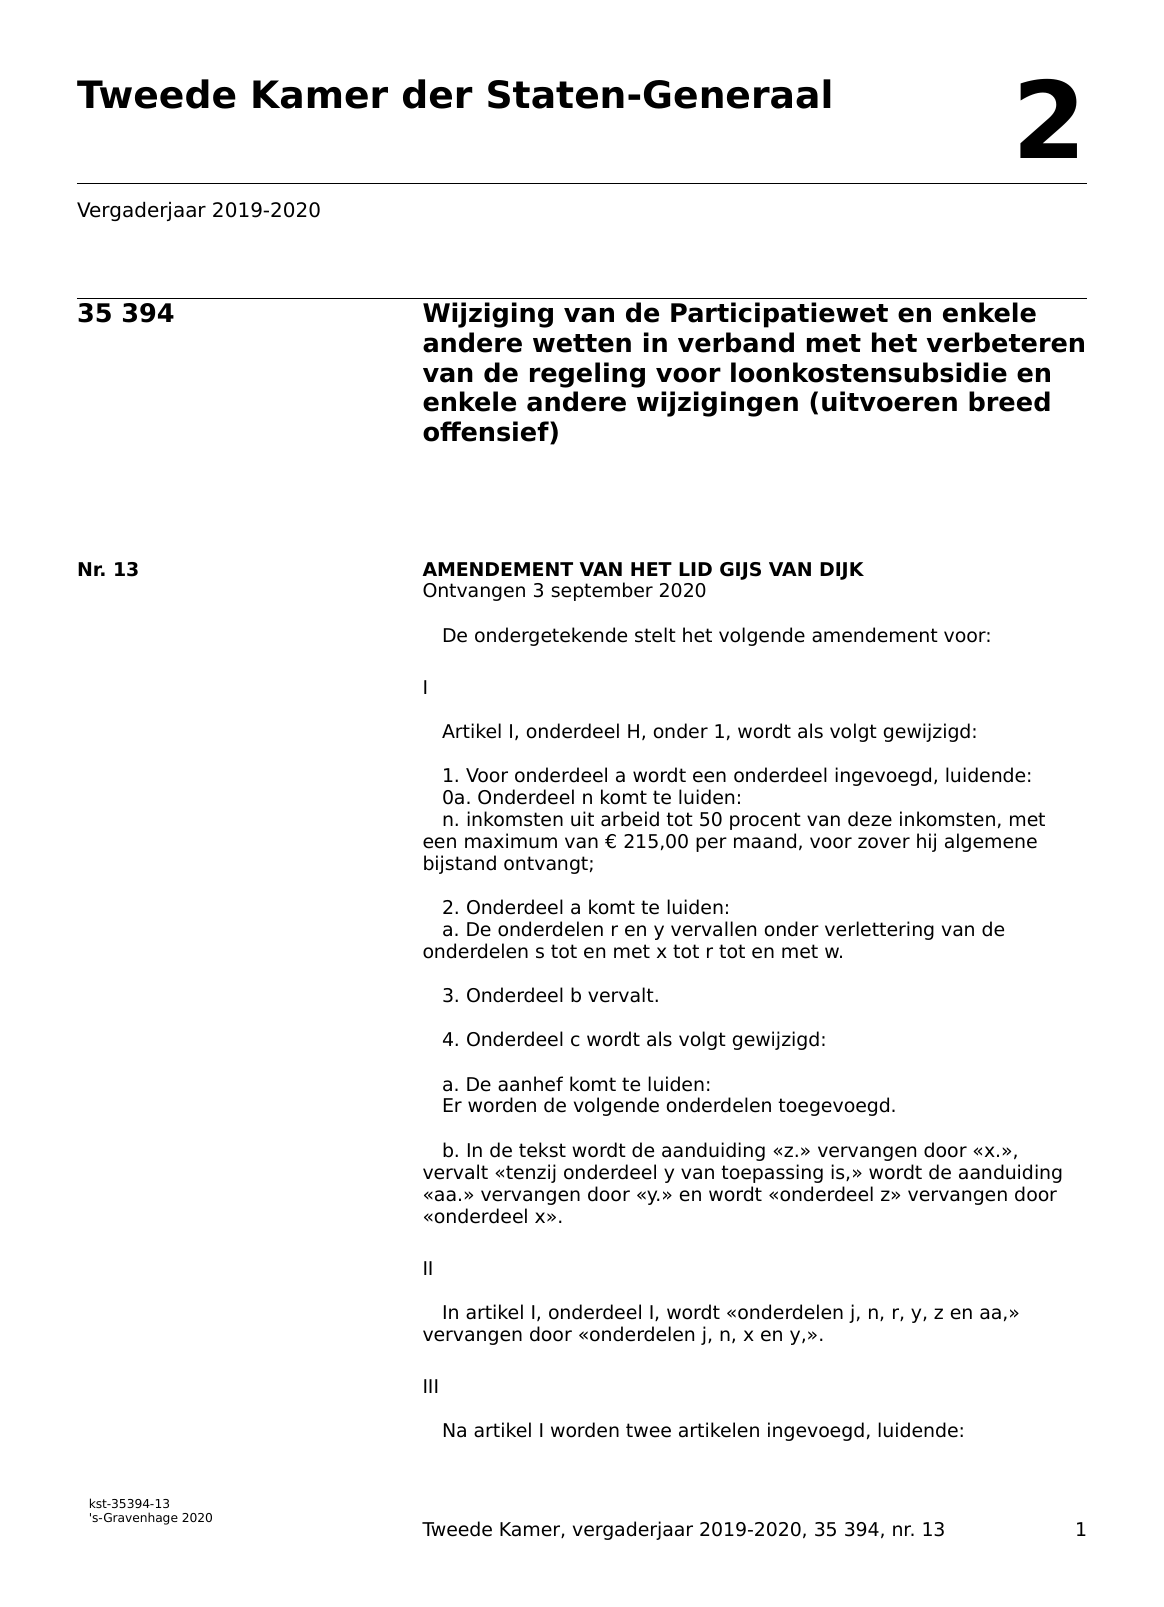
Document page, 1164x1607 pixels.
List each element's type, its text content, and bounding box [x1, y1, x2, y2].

text a. De aanhef komt te luiden: [422, 1073, 1087, 1095]
text Na artikel I worden twee artikelen ingevoegd, luidende: [422, 1420, 1087, 1442]
subtitle I [422, 677, 1087, 698]
table_header 2 [886, 59, 1087, 183]
text 4. Onderdeel c wordt als volgt gewijzigd: [422, 1029, 1087, 1051]
text n. inkomsten uit arbeid tot 50 procent van deze inkomsten, met een maximum van € 215,00 per maand, voor zover hij algemene bijstand ontvangt; [422, 809, 1087, 875]
text 's-Gravenhage 2020 [88, 1511, 323, 1525]
text Ontvangen 3 september 2020 [422, 580, 1087, 602]
text 1. Voor onderdeel a wordt een onderdeel ingevoegd, luidende: [422, 765, 1087, 787]
table_header Tweede Kamer der Staten-Generaal [77, 59, 886, 183]
text Artikel I, onderdeel H, onder 1, wordt als volgt gewijzigd: [422, 721, 1087, 743]
subtitle Nr. 13 AMENDEMENT VAN HET LID GIJS VAN DIJK [77, 558, 1087, 580]
subtitle II [422, 1257, 1087, 1279]
text kst-35394-13 [88, 1497, 323, 1511]
text b. In de tekst wordt de aanduiding «z.» vervangen door «x.», vervalt «tenzij onderdeel y van toepassing is,» wordt de aanduiding «aa.» vervangen door «y.» en wordt «onderdeel z» vervangen door «onderdeel x». [422, 1139, 1087, 1227]
text 2. Onderdeel a komt te luiden: [422, 897, 1087, 919]
text a. De onderdelen r en y vervallen onder verlettering van de onderdelen s tot en met x tot r tot en met w. [422, 919, 1087, 963]
text De ondergetekende stelt het volgende amendement voor: [422, 624, 1087, 647]
table_cell Vergaderjaar 2019-2020 [77, 184, 1087, 298]
text 0a. Onderdeel n komt te luiden: [422, 787, 1087, 809]
text In artikel I, onderdeel I, wordt «onderdelen j, n, r, y, z en aa,» vervangen door «onderdelen j, n, x en y,». [422, 1302, 1087, 1346]
text 3. Onderdeel b vervalt. [422, 985, 1087, 1007]
subtitle III [422, 1376, 1087, 1398]
subtitle 35 394 Wijziging van de Participatiewet en enkele andere wetten in verband met het verbeteren van de regeling voor loonkostensubsidie en enkele andere wijzigingen (uitvoeren breed offensief) [77, 299, 1087, 447]
text Er worden de volgende onderdelen toegevoegd. [422, 1095, 1087, 1117]
